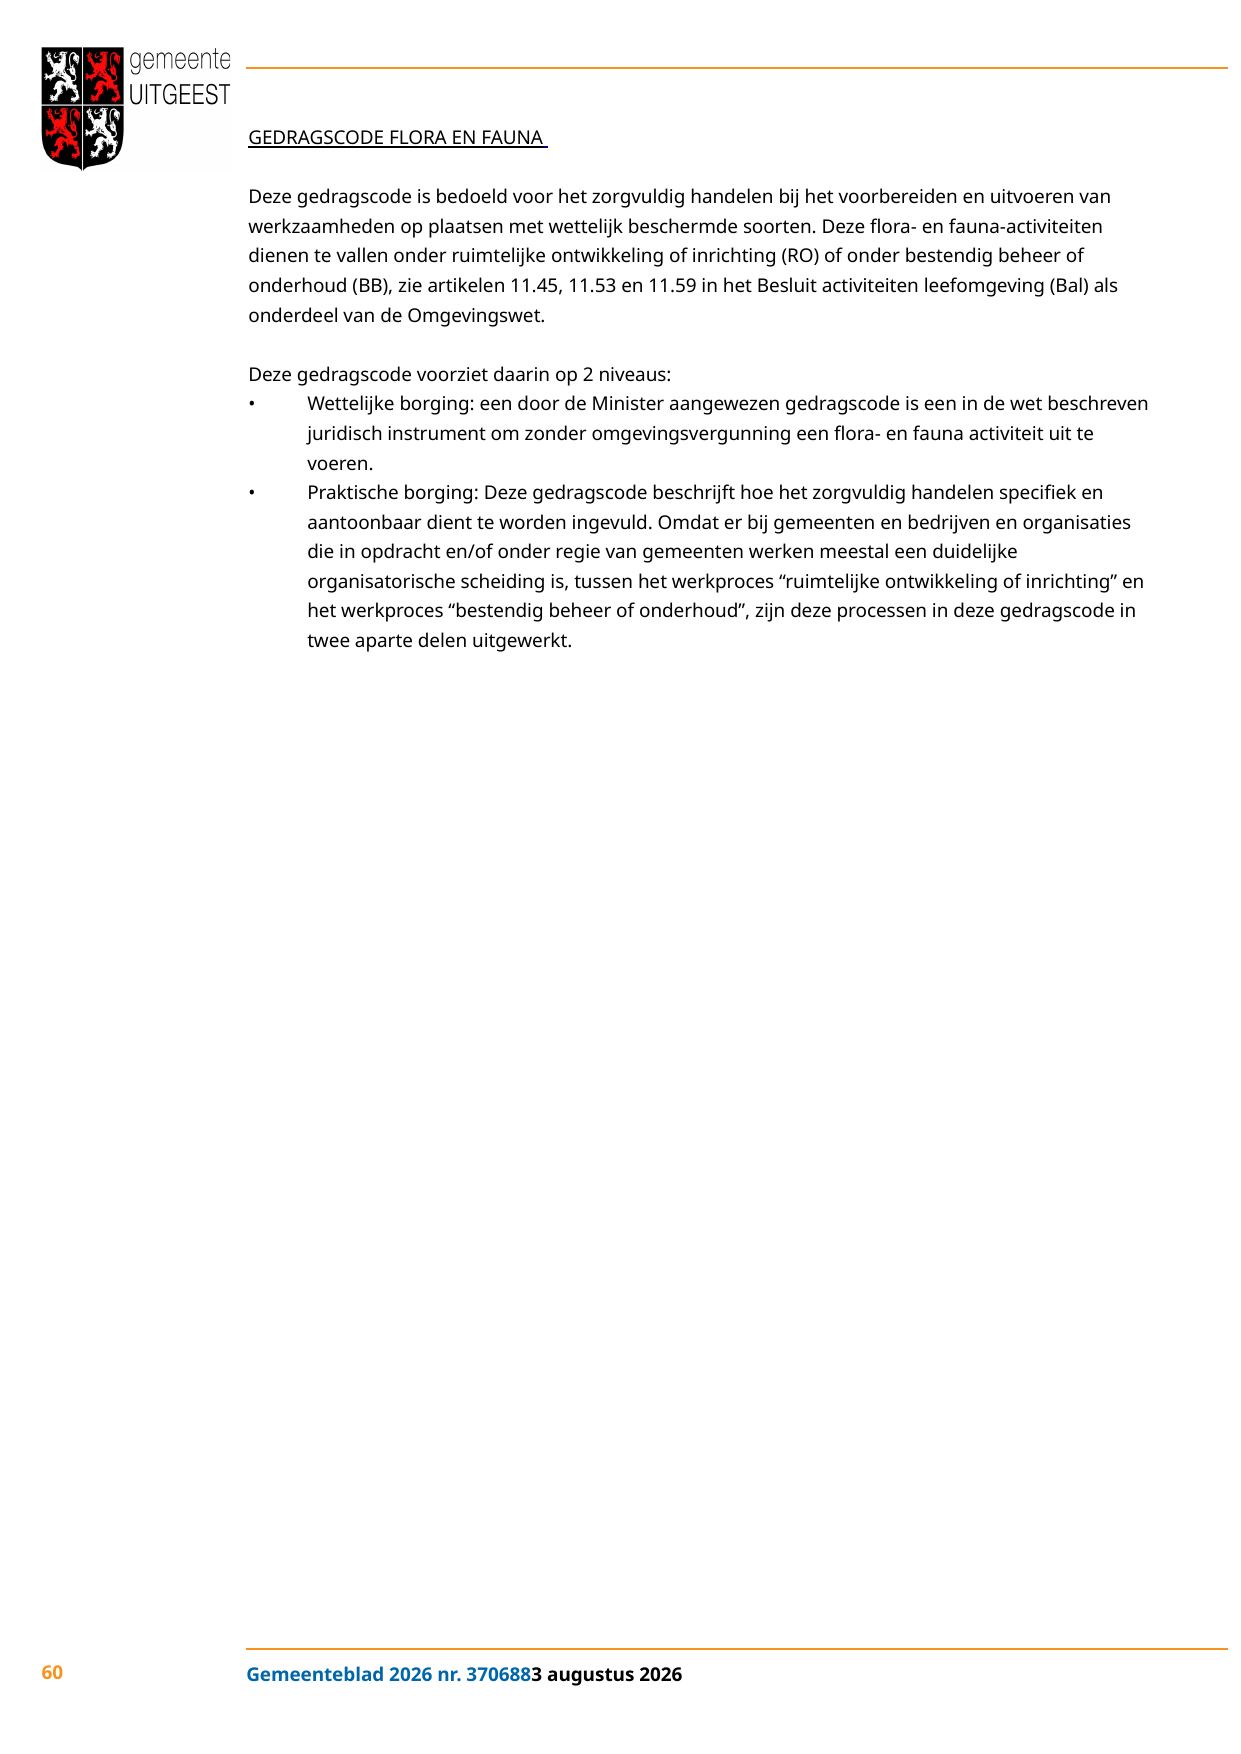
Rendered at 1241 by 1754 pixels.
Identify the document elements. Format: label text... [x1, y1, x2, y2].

text Deze gedragscode is bedoeld voor het zorgvuldig handelen bij het voorbereiden en uitvoeren van werkzaamheden op plaatsen met wettelijk beschermde soorten. Deze flora- en fauna-activiteiten dienen te vallen onder ruimtelijke ontwikkeling of inrichting (RO) of onder bestendig beheer of onderhoud (BB), zie artikelen 11.45, 11.53 en 11.59 in het Besluit activiteiten leefomgeving (Bal) als onderdeel van de Omgevingswet. [248, 183, 1152, 328]
text GEDRAGSCODE FLORA EN FAUNA [248, 124, 1152, 150]
list Wettelijke borging: een door de Minister aangewezen gedragscode is een in de wet beschreven juridisch instrument om zonder omgevingsvergunning een flora- en fauna activiteit uit te voeren. [248, 391, 1152, 476]
picture [41, 47, 231, 172]
list Praktische borging: Deze gedragscode beschrijft hoe het zorgvuldig handelen specifiek en aantoonbaar dient te worden ingevuld. Omdat er bij gemeenten en bedrijven en organisaties die in opdracht en/of onder regie van gemeenten werken meestal een duidelijke organisatorische scheiding is, tussen het werkproces “ruimtelijke ontwikkeling of inrichting” en het werkproces “bestendig beheer of onderhoud”, zijn deze processen in deze gedragscode in twee aparte delen uitgewerkt. [248, 479, 1152, 653]
text Deze gedragscode voorziet daarin op 2 niveaus: [248, 361, 1152, 387]
